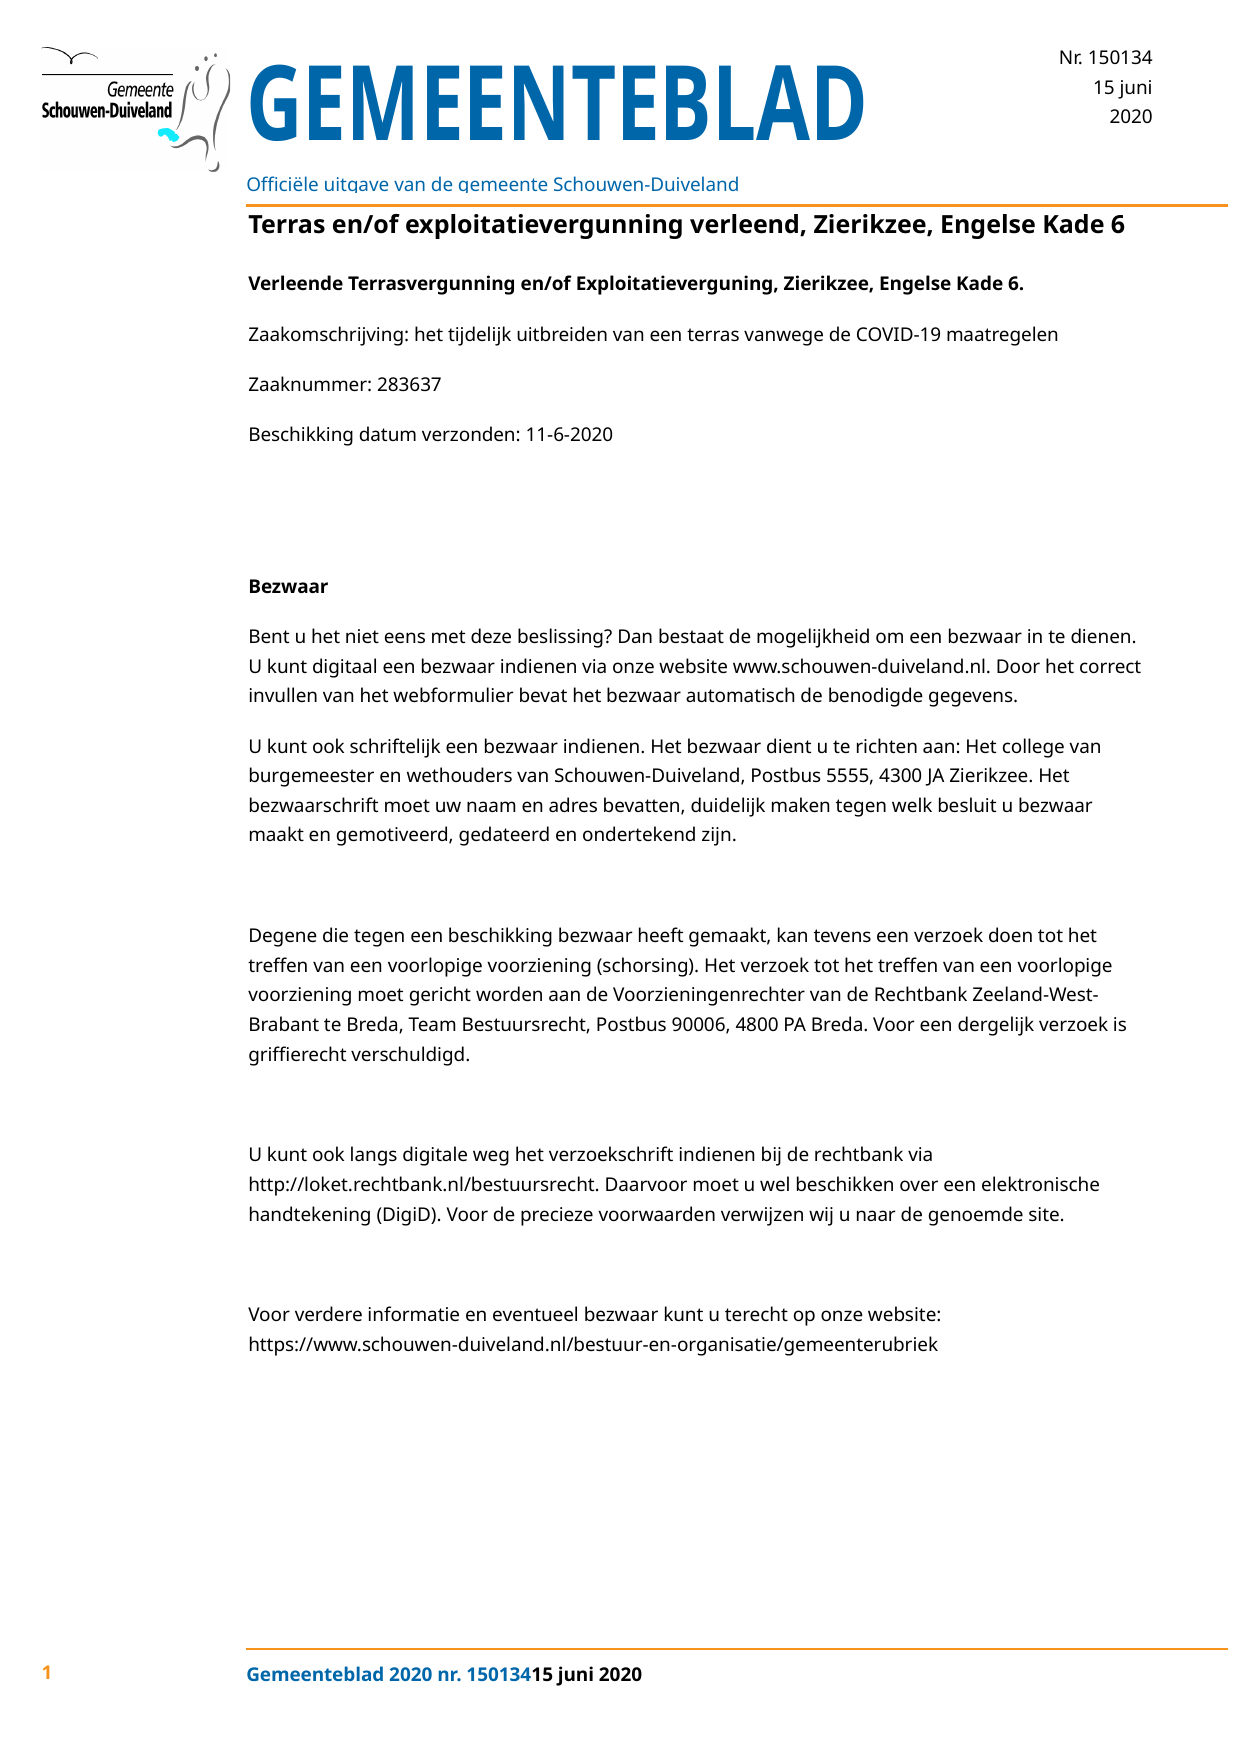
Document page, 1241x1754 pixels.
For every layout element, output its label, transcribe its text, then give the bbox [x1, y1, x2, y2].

text Bezwaar [248, 573, 1152, 598]
text Beschikking datum verzonden: 11-6-2020 [248, 422, 1152, 447]
text Zaakomschrijving: het tijdelijk uitbreiden van een terras vanwege de COVID-19 maatregelen [248, 321, 1152, 346]
text U kunt ook langs digitale weg het verzoekschrift indienen bij de rechtbank via http://loket.rechtbank.nl/bestuursrecht. Daarvoor moet u wel beschikken over een elektronische handtekening (DigiD). Voor de precieze voorwaarden verwijzen wij u naar de genoemde site. [248, 1142, 1152, 1226]
text Degene die tegen een beschikking bezwaar heeft gemaakt, kan tevens een verzoek doen tot het treffen van een voorlopige voorziening (schorsing). Het verzoek tot het treffen van een voorlopige voorziening moet gericht worden aan de Voorzieningenrechter van de Rechtbank Zeeland-West-Brabant te Breda, Team Bestuursrecht, Postbus 90006, 4800 PA Breda. Voor een dergelijk verzoek is griffierecht verschuldigd. [248, 922, 1152, 1066]
text U kunt ook schriftelijk een bezwaar indienen. Het bezwaar dient u te richten aan: Het college van burgemeester en wethouders van Schouwen-Duiveland, Postbus 5555, 4300 JA Zierikzee. Het bezwaarschrift moet uw naam en adres bevatten, duidelijk maken tegen welk besluit u bezwaar maakt en gemotiveerd, gedateerd en ondertekend zijn. [248, 733, 1152, 847]
text Verleende Terrasvergunning en/of Exploitatieverguning, Zierikzee, Engelse Kade 6. [248, 270, 1152, 296]
text Zaaknummer: 283637 [248, 371, 1152, 397]
text Terras en/of exploitatievergunning verleend, Zierikzee, Engelse Kade 6 [248, 207, 1152, 241]
text Bent u het niet eens met deze beslissing? Dan bestaat de mogelijkheid om een bezwaar in te dienen. U kunt digitaal een bezwaar indienen via onze website www.schouwen-duiveland.nl. Door het correct invullen van het webformulier bevat het bezwaar automatisch de benodigde gegevens. [248, 623, 1152, 708]
text Voor verdere informatie en eventueel bezwaar kunt u terecht op onze website: https://www.schouwen-duiveland.nl/bestuur-en-organisatie/gemeenterubriek [248, 1302, 1152, 1357]
picture [41, 47, 231, 172]
